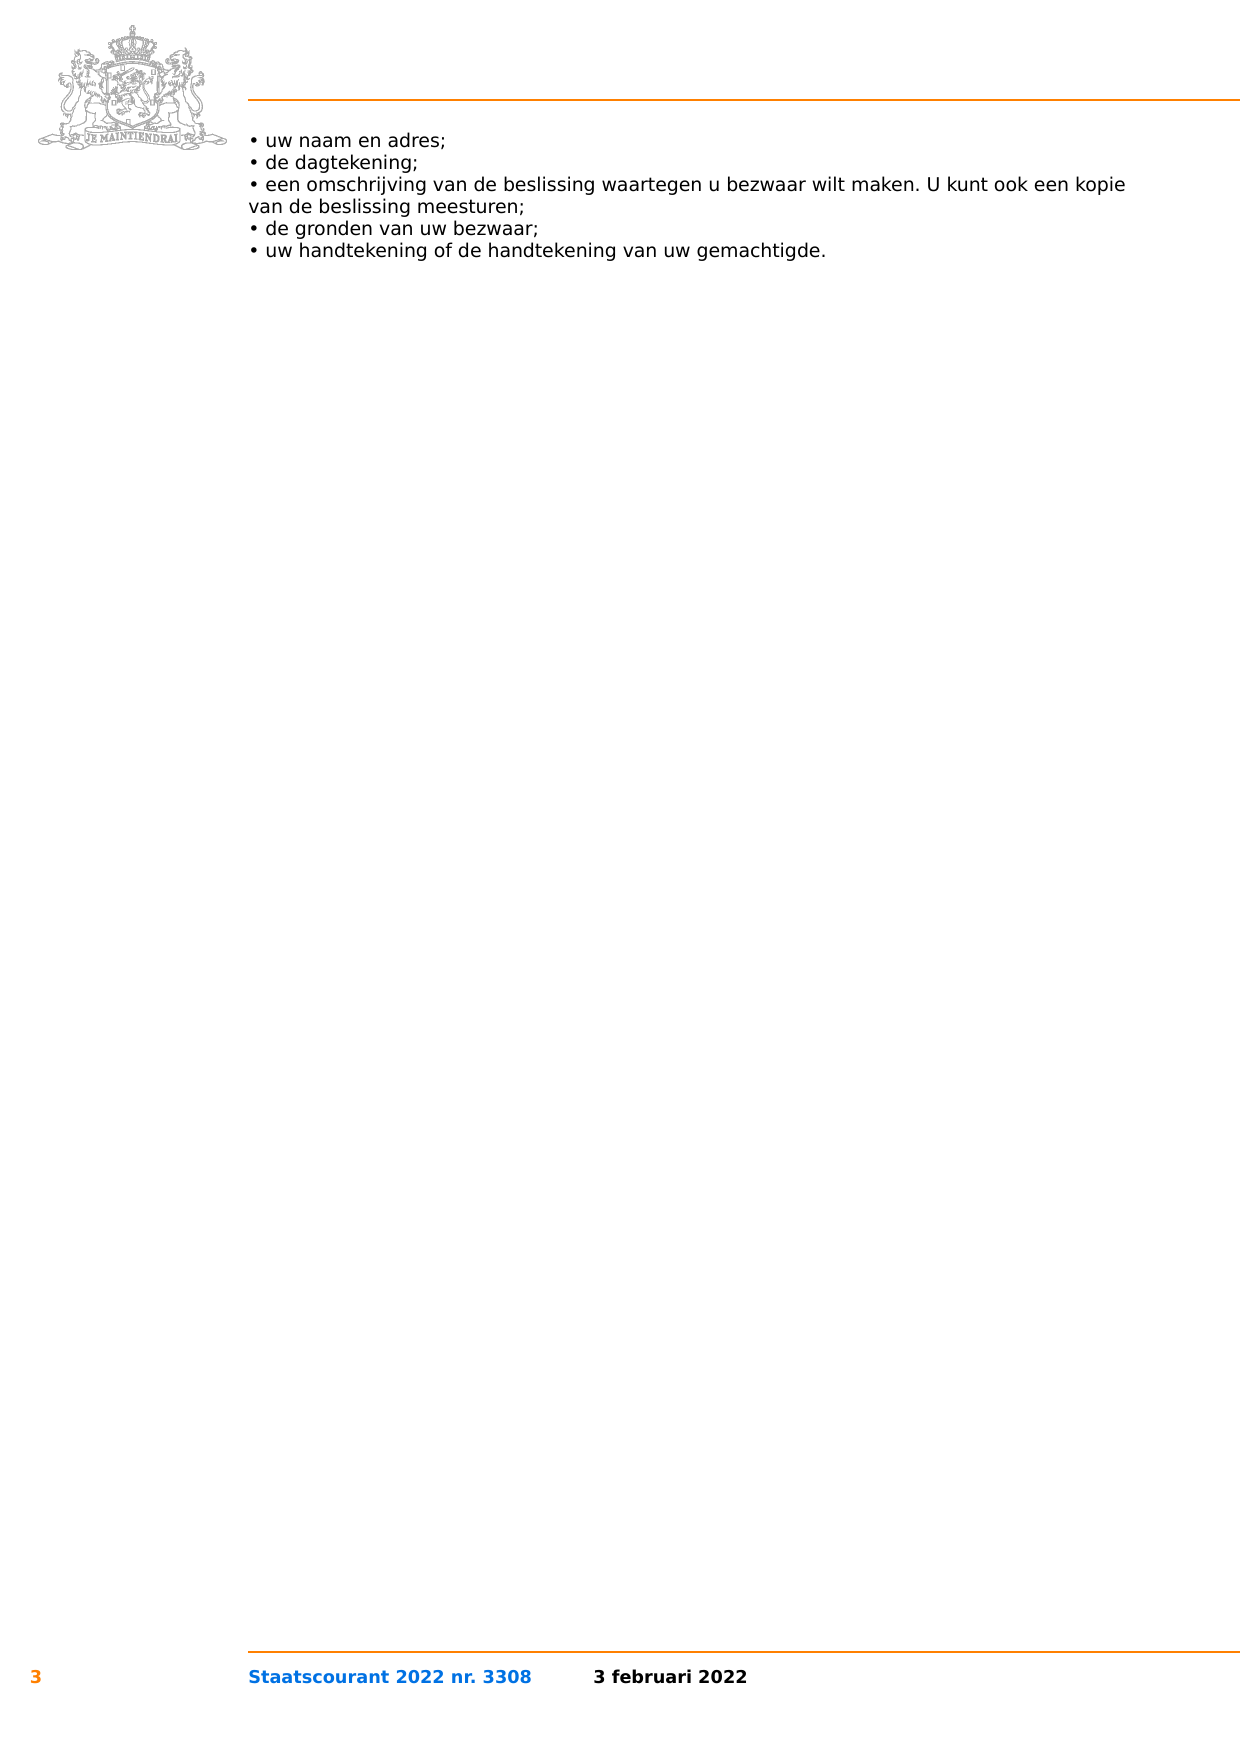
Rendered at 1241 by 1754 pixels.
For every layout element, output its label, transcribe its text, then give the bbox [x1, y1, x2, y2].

text • uw naam en adres; [248, 130, 1163, 152]
text • een omschrijving van de beslissing waartegen u bezwaar wilt maken. U kunt ook een kopie van de beslissing meesturen; [248, 174, 1163, 218]
text • uw handtekening of de handtekening van uw gemachtigde. [248, 240, 1163, 262]
picture [38, 25, 227, 150]
text • de dagtekening; [248, 152, 1163, 174]
text • de gronden van uw bezwaar; [248, 218, 1163, 240]
